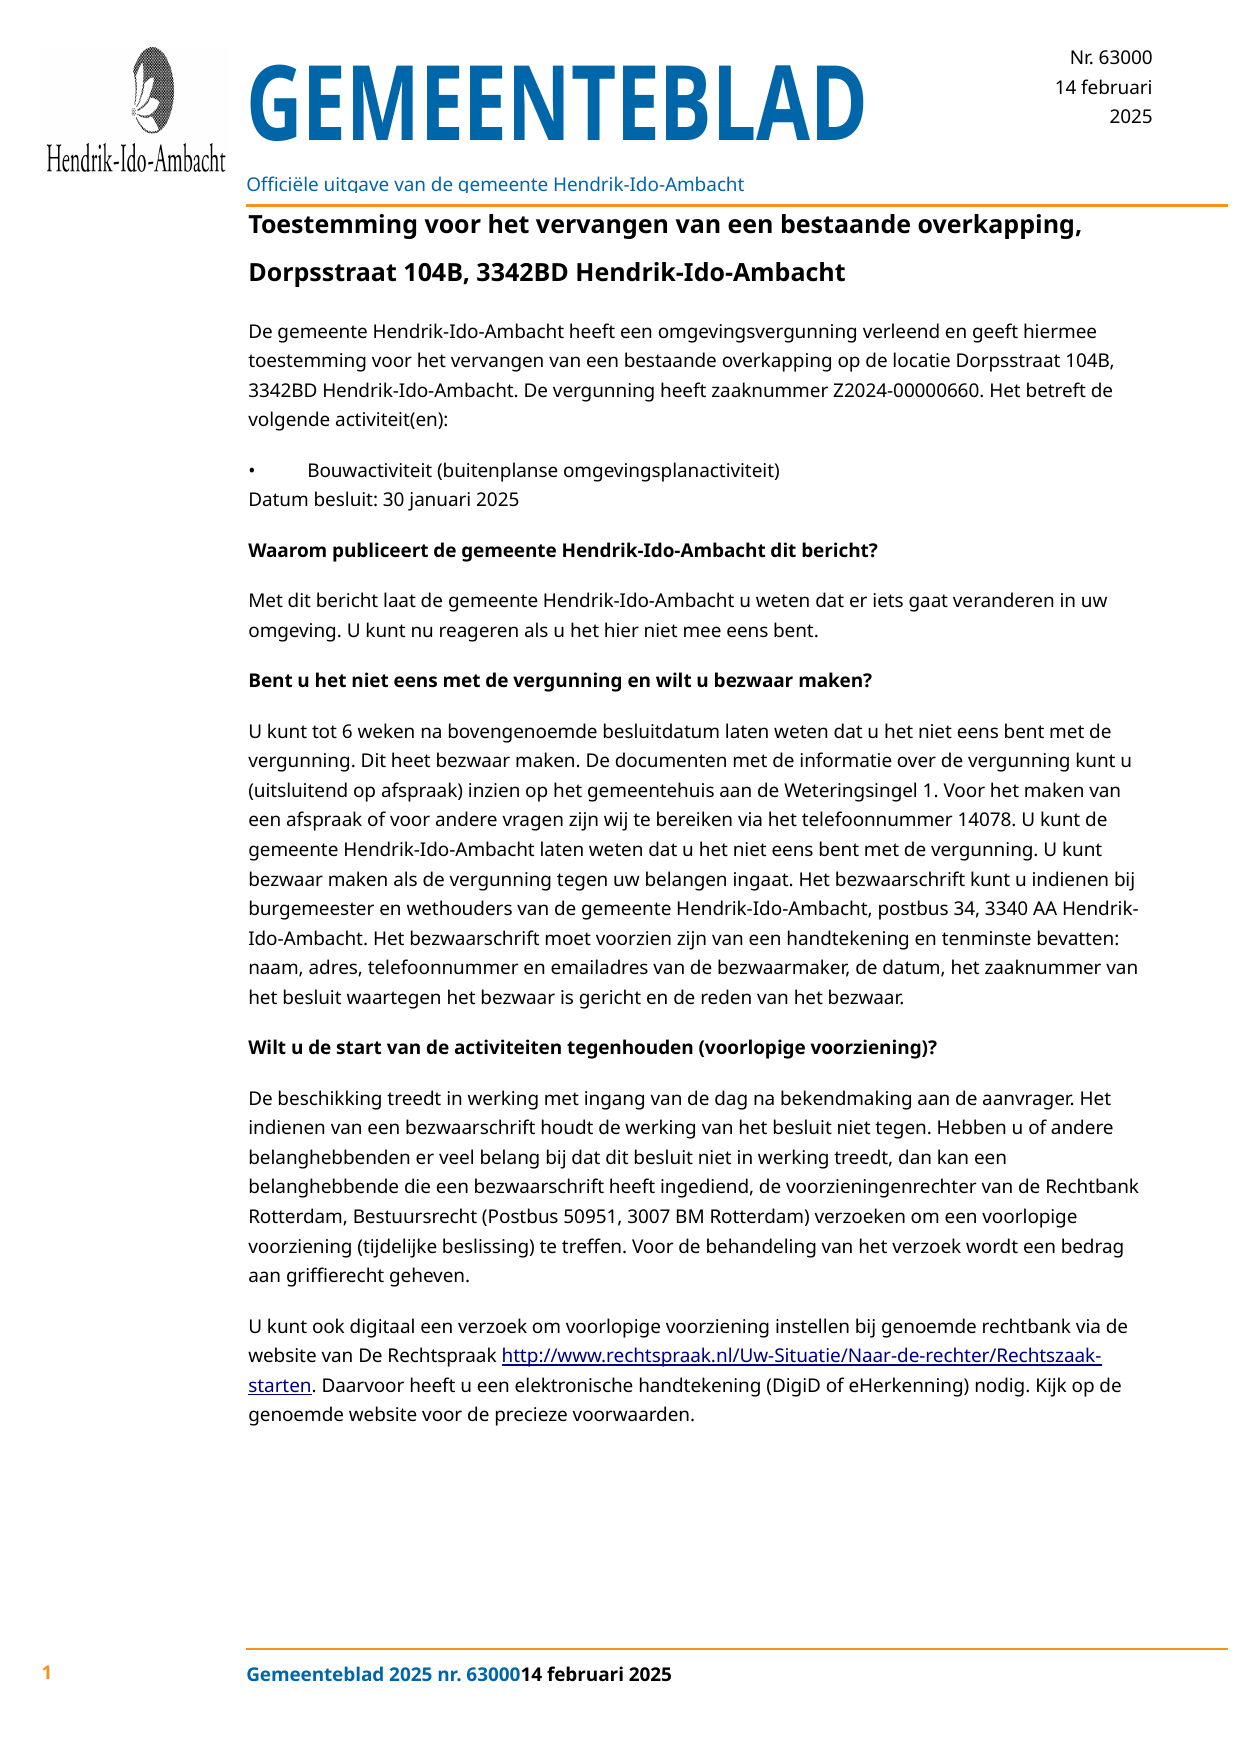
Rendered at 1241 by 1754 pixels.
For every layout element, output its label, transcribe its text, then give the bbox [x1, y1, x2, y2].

text Wilt u de start van de activiteiten tegenhouden (voorlopige voorziening)? [248, 1034, 1152, 1060]
list Bouwactiviteit (buitenplanse omgevingsplanactiviteit) [248, 457, 1152, 483]
text U kunt ook digitaal een verzoek om voorlopige voorziening instellen bij genoemde rechtbank via de website van De Rechtspraak http://www.rechtspraak.nl/Uw-Situatie/Naar-de-rechter/Rechtszaak-starten. Daarvoor heeft u een elektronische handtekening (DigiD of eHerkenning) nodig. Kijk op de genoemde website voor de precieze voorwaarden. [248, 1313, 1152, 1427]
text Toestemming voor het vervangen van een bestaande overkapping, Dorpsstraat 104B, 3342BD Hendrik-Ido-Ambacht [248, 207, 1152, 288]
text De gemeente Hendrik-Ido-Ambacht heeft een omgevingsvergunning verleend en geeft hiermee toestemming voor het vervangen van een bestaande overkapping op de locatie Dorpsstraat 104B, 3342BD Hendrik-Ido-Ambacht. De vergunning heeft zaaknummer Z2024-00000660. Het betreft de volgende activiteit(en): [248, 318, 1152, 432]
text U kunt tot 6 weken na bovengenoemde besluitdatum laten weten dat u het niet eens bent met de vergunning. Dit heet bezwaar maken. De documenten met de informatie over de vergunning kunt u (uitsluitend op afspraak) inzien op het gemeentehuis aan de Weteringsingel 1. Voor het maken van een afspraak of voor andere vragen zijn wij te bereiken via het telefoonnummer 14078. U kunt de gemeente Hendrik-Ido-Ambacht laten weten dat u het niet eens bent met de vergunning. U kunt bezwaar maken als de vergunning tegen uw belangen ingaat. Het bezwaarschrift kunt u indienen bij burgemeester en wethouders van de gemeente Hendrik-Ido-Ambacht, postbus 34, 3340 AA Hendrik-Ido-Ambacht. Het bezwaarschrift moet voorzien zijn van een handtekening en tenminste bevatten: naam, adres, telefoonnummer en emailadres van de bezwaarmaker, de datum, het zaaknummer van het besluit waartegen het bezwaar is gericht en de reden van het bezwaar. [248, 718, 1152, 1010]
text Bent u het niet eens met de vergunning en wilt u bezwaar maken? [248, 667, 1152, 693]
text Waarom publiceert de gemeente Hendrik-Ido-Ambacht dit bericht? [248, 537, 1152, 563]
picture [41, 47, 231, 172]
text Datum besluit: 30 januari 2025 [248, 487, 1152, 512]
text Met dit bericht laat de gemeente Hendrik-Ido-Ambacht u weten dat er iets gaat veranderen in uw omgeving. U kunt nu reageren als u het hier niet mee eens bent. [248, 587, 1152, 643]
text De beschikking treedt in werking met ingang van de dag na bekendmaking aan de aanvrager. Het indienen van een bezwaarschrift houdt de werking van het besluit niet tegen. Hebben u of andere belanghebbenden er veel belang bij dat dit besluit niet in werking treedt, dan kan een belanghebbende die een bezwaarschrift heeft ingediend, de voorzieningenrechter van de Rechtbank Rotterdam, Bestuursrecht (Postbus 50951, 3007 BM Rotterdam) verzoeken om een voorlopige voorziening (tijdelijke beslissing) te treffen. Voor de behandeling van het verzoek wordt een bedrag aan griffierecht geheven. [248, 1085, 1152, 1288]
